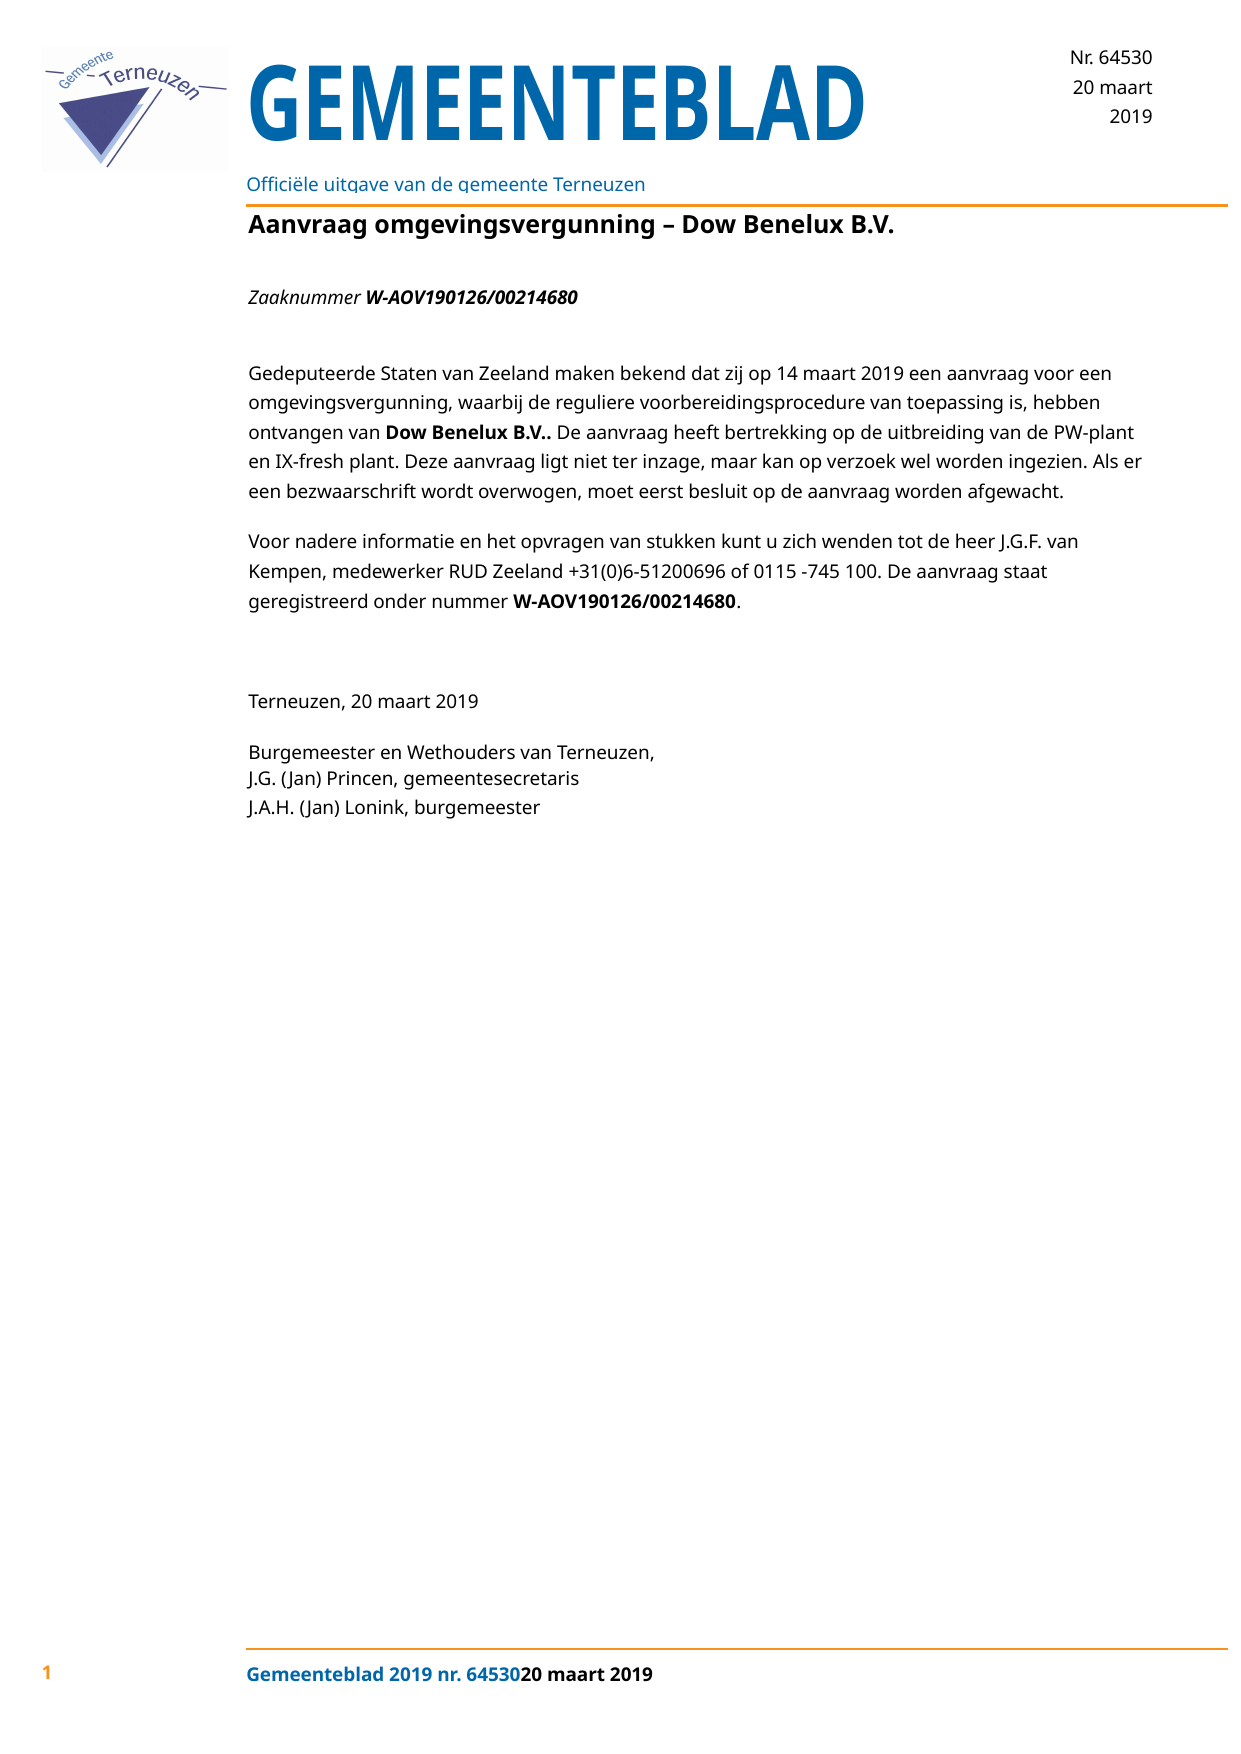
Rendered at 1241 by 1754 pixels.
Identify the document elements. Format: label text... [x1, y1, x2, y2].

text Aanvraag omgevingsvergunning – Dow Benelux B.V. [248, 207, 1152, 241]
picture [41, 47, 231, 172]
table_cell [248, 820, 700, 846]
table_cell J.G. (Jan) Princen, gemeentesecretaris J.A.H. (Jan) Lonink, burgemeester [248, 765, 700, 820]
table_cell [700, 872, 1152, 897]
table_cell [248, 846, 1152, 872]
table_cell [700, 820, 1152, 846]
table_cell [700, 765, 1152, 820]
text Gedeputeerde Staten van Zeeland maken bekend dat zij op 14 maart 2019 een aanvraag voor een omgevingsvergunning, waarbij de reguliere voorbereidingsprocedure van toepassing is, hebben ontvangen van Dow Benelux B.V.. De aanvraag heeft bertrekking op de uitbreiding van de PW-plant en IX-fresh plant. Deze aanvraag ligt niet ter inzage, maar kan op verzoek wel worden ingezien. Als er een bezwaarschrift wordt overwogen, moet eerst besluit op de aanvraag worden afgewacht. [248, 360, 1152, 504]
text Terneuzen, 20 maart 2019 [248, 689, 1152, 714]
text Zaaknummer W-AOV190126/00214680 [248, 284, 1152, 309]
table_header Burgemeester en Wethouders van Terneuzen, [248, 739, 1152, 765]
table_cell [248, 872, 700, 897]
text Voor nadere informatie en het opvragen van stukken kunt u zich wenden tot de heer J.G.F. van Kempen, medewerker RUD Zeeland +31(0)6-51200696 of 0115 -745 100. De aanvraag staat geregistreerd onder nummer W-AOV190126/00214680. [248, 529, 1152, 614]
